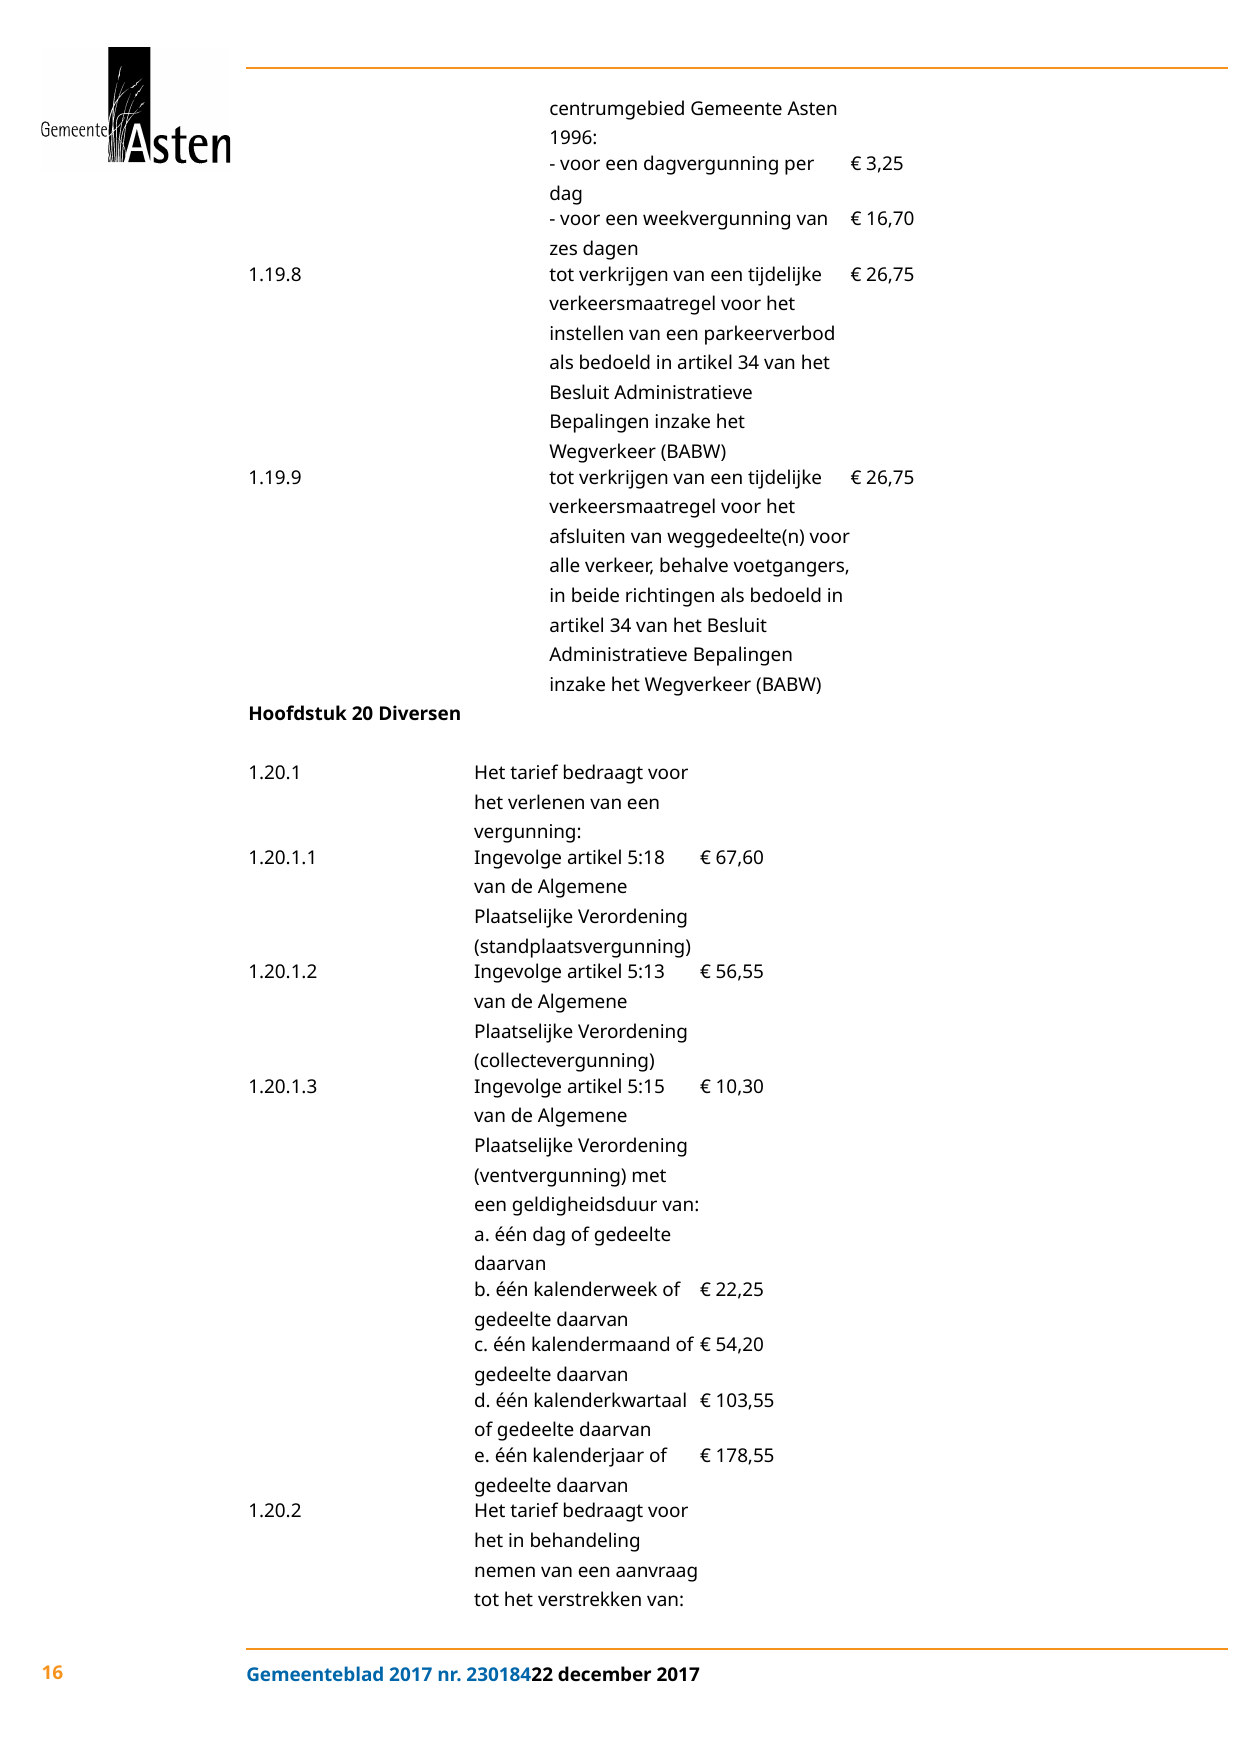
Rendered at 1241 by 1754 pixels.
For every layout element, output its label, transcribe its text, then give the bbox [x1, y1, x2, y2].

table_cell c. één kalendermaand of gedeelte daarvan [474, 1332, 700, 1387]
table_cell - voor een weekvergunning van zes dagen [549, 205, 850, 261]
table_cell € 22,25 [700, 1276, 926, 1332]
table_cell € 178,55 [700, 1442, 926, 1498]
table_header [700, 759, 926, 844]
table_cell 1.19.9 [248, 464, 549, 697]
table_cell [248, 150, 549, 205]
table_cell € 16,70 [850, 205, 1152, 261]
table_header 1.20.1 [248, 759, 474, 844]
table_cell [926, 1387, 1152, 1442]
table_cell [248, 1442, 474, 1498]
table_cell 1.20.1.3 [248, 1073, 474, 1276]
table_cell [926, 844, 1152, 959]
table_cell € 3,25 [850, 150, 1152, 205]
table_cell € 103,55 [700, 1387, 926, 1442]
table_cell [926, 959, 1152, 1073]
table_cell € 26,75 [850, 464, 1152, 697]
table_cell tot verkrijgen van een tijdelijke verkeersmaatregel voor het instellen van een parkeerverbod als bedoeld in artikel 34 van het Besluit Administratieve Bepalingen inzake het Wegverkeer (BABW) [549, 261, 850, 464]
table_cell e. één kalenderjaar of gedeelte daarvan [474, 1442, 700, 1498]
table_cell [700, 1498, 926, 1612]
table_cell d. één kalenderkwartaal of gedeelte daarvan [474, 1387, 700, 1442]
table_header [926, 759, 1152, 844]
table_cell [248, 1276, 474, 1332]
table_cell [926, 1276, 1152, 1332]
table_cell € 26,75 [850, 261, 1152, 464]
table_header Het tarief bedraagt voor het verlenen van een vergunning: [474, 759, 700, 844]
table_cell € 67,60 [700, 844, 926, 959]
table_cell Ingevolge artikel 5:15 van de Algemene Plaatselijke Verordening (ventvergunning) met een geldigheidsduur van: a. één dag of gedeelte daarvan [474, 1073, 700, 1276]
table_cell [248, 95, 549, 150]
table_cell [926, 1498, 1152, 1612]
table_cell [926, 1073, 1152, 1276]
table_cell - voor een dagvergunning per dag [549, 150, 850, 205]
table_cell Ingevolge artikel 5:13 van de Algemene Plaatselijke Verordening (collectevergunning) [474, 959, 700, 1073]
table_cell [248, 205, 549, 261]
table_cell 1.19.8 [248, 261, 549, 464]
table_cell 1.20.1.1 [248, 844, 474, 959]
table_cell € 54,20 [700, 1332, 926, 1387]
table_cell € 10,30 [700, 1073, 926, 1276]
table_cell Ingevolge artikel 5:18 van de Algemene Plaatselijke Verordening (standplaatsvergunning) [474, 844, 700, 959]
table_cell [926, 1332, 1152, 1387]
table_cell [248, 1387, 474, 1442]
table_cell tot verkrijgen van een tijdelijke verkeersmaatregel voor het afsluiten van weggedeelte(n) voor alle verkeer, behalve voetgangers, in beide richtingen als bedoeld in artikel 34 van het Besluit Administratieve Bepalingen inzake het Wegverkeer (BABW) [549, 464, 850, 697]
table_cell 1.20.1.2 [248, 959, 474, 1073]
text Hoofdstuk 20 Diversen [248, 700, 1152, 726]
table_cell 1.20.2 [248, 1498, 474, 1612]
table_cell centrumgebied Gemeente Asten 1996: [549, 95, 850, 150]
table_cell € 56,55 [700, 959, 926, 1073]
table_cell [850, 95, 1152, 150]
picture [41, 47, 231, 172]
table_cell Het tarief bedraagt voor het in behandeling nemen van een aanvraag tot het verstrekken van: [474, 1498, 700, 1612]
table_cell [926, 1442, 1152, 1498]
table_cell [248, 1332, 474, 1387]
table_cell b. één kalenderweek of gedeelte daarvan [474, 1276, 700, 1332]
